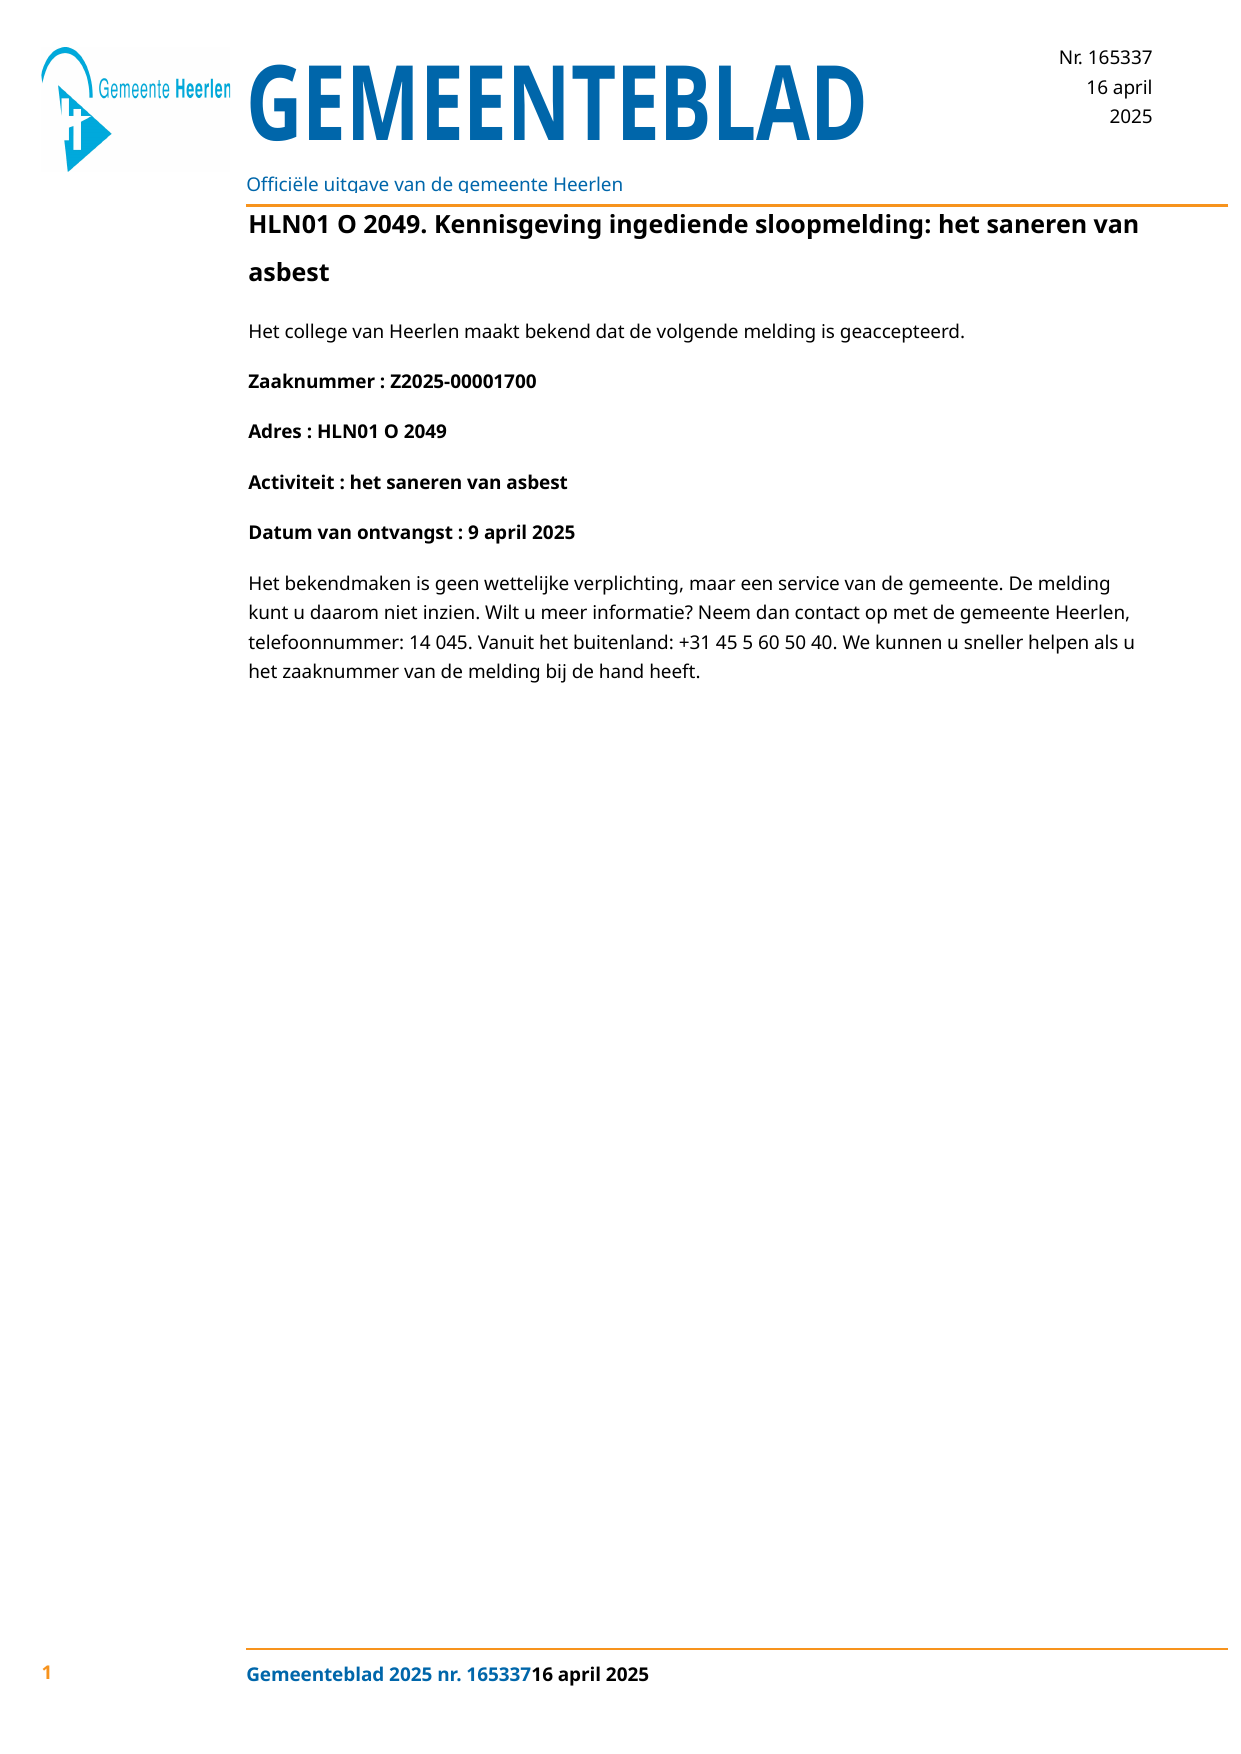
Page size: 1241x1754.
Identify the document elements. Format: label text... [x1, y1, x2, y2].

picture [41, 47, 231, 172]
text Zaaknummer : Z2025-00001700 [248, 368, 1152, 394]
text Het bekendmaken is geen wettelijke verplichting, maar een service van de gemeente. De melding kunt u daarom niet inzien. Wilt u meer informatie? Neem dan contact op met de gemeente Heerlen, telefoonnummer: 14 045. Vanuit het buitenland: +31 45 5 60 50 40. We kunnen u sneller helpen als u het zaaknummer van de melding bij de hand heeft. [248, 570, 1152, 684]
text HLN01 O 2049. Kennisgeving ingediende sloopmelding: het saneren van asbest [248, 207, 1152, 288]
text Datum van ontvangst : 9 april 2025 [248, 519, 1152, 545]
picture [41, 47, 59, 70]
text Activiteit : het saneren van asbest [248, 469, 1152, 495]
text Het college van Heerlen maakt bekend dat de volgende melding is geaccepteerd. [248, 318, 1152, 344]
text Adres : HLN01 O 2049 [248, 419, 1152, 444]
